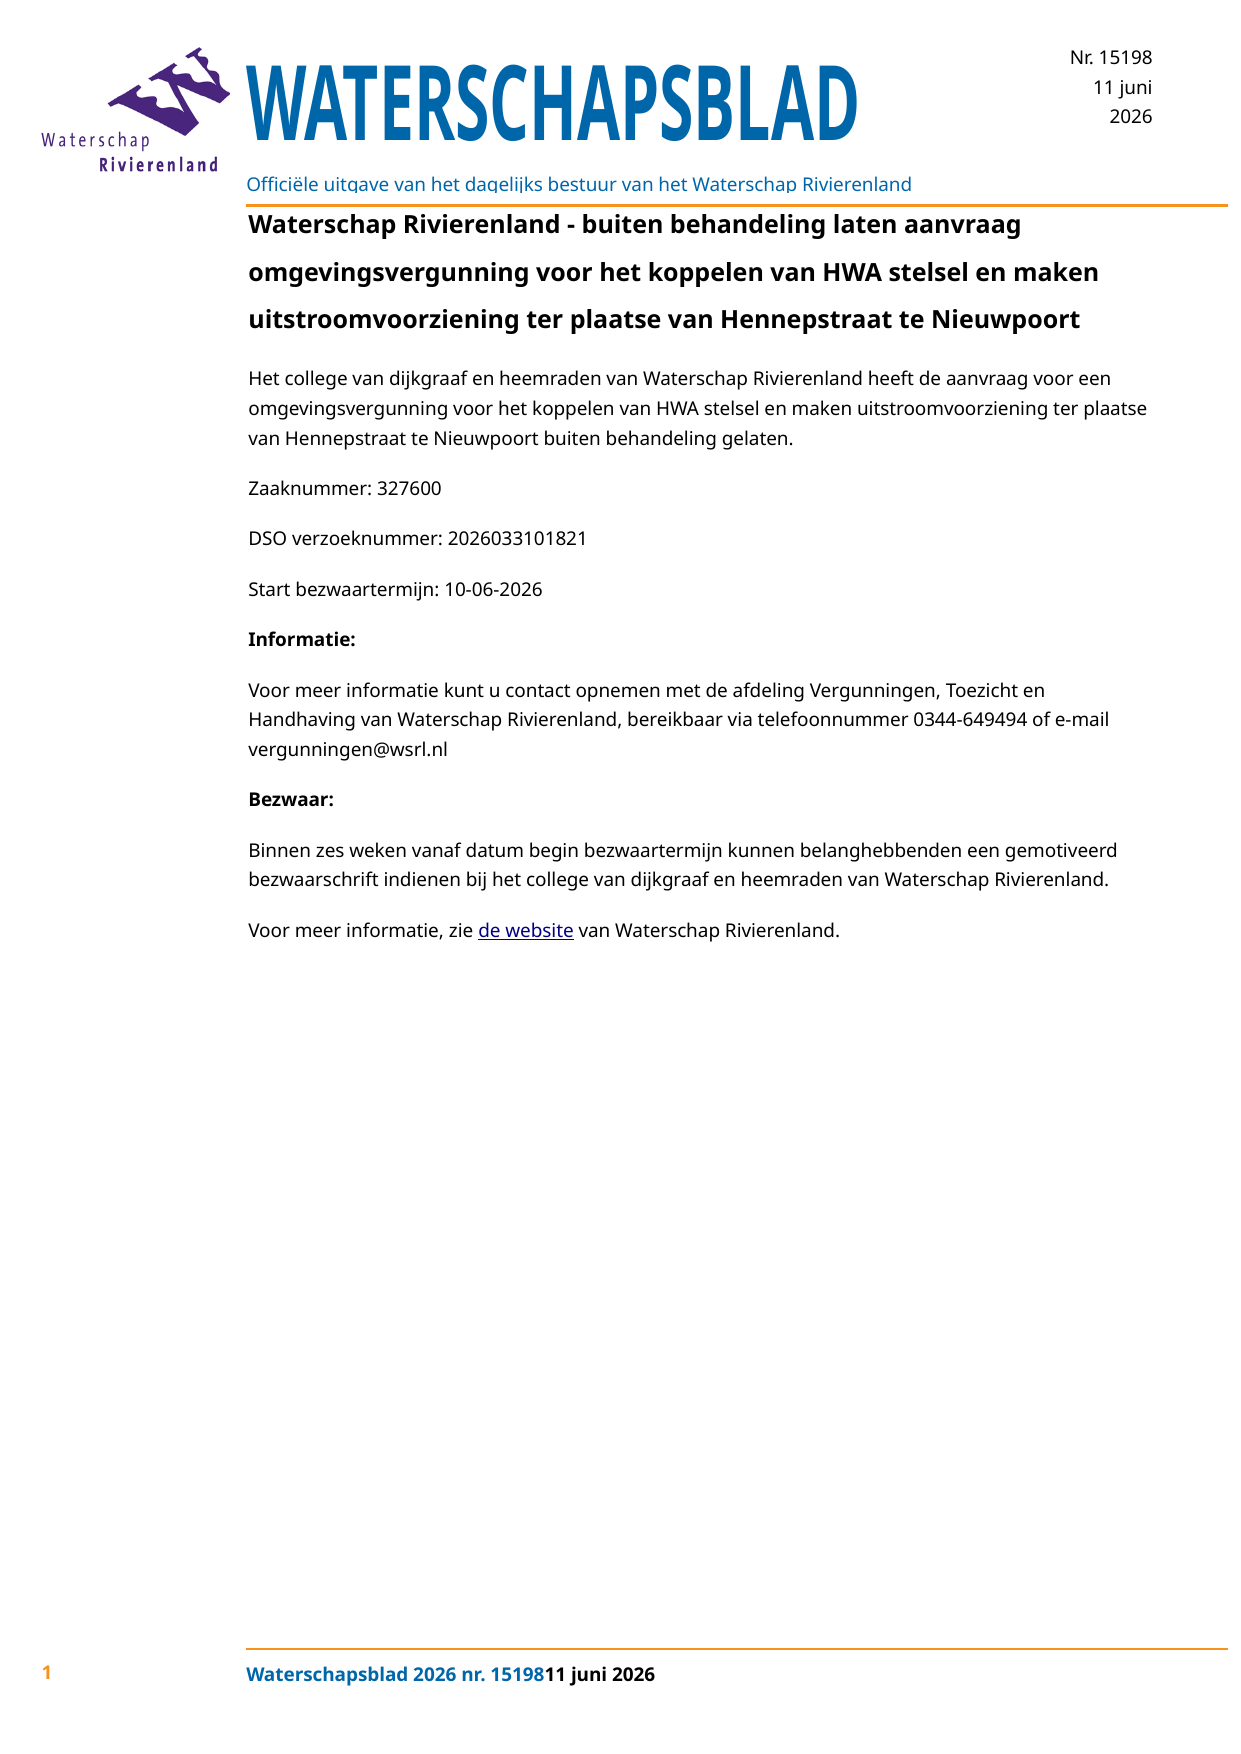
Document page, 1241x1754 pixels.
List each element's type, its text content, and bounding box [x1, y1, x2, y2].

text DSO verzoeknummer: 2026033101821 [248, 526, 1152, 551]
text Zaaknummer: 327600 [248, 475, 1152, 501]
text Binnen zes weken vanaf datum begin bezwaartermijn kunnen belanghebbenden een gemotiveerd bezwaarschrift indienen bij het college van dijkgraaf en heemraden van Waterschap Rivierenland. [248, 837, 1152, 892]
text Voor meer informatie kunt u contact opnemen met de afdeling Vergunningen, Toezicht en Handhaving van Waterschap Rivierenland, bereikbaar via telefoonnummer 0344-649494 of e-mail vergunningen@wsrl.nl [248, 677, 1152, 762]
text Bezwaar: [248, 786, 1152, 812]
picture [41, 47, 231, 172]
text Het college van dijkgraaf en heemraden van Waterschap Rivierenland heeft de aanvraag voor een omgevingsvergunning voor het koppelen van HWA stelsel en maken uitstroomvoorziening ter plaatse van Hennepstraat te Nieuwpoort buiten behandeling gelaten. [248, 366, 1152, 450]
text Waterschap Rivierenland - buiten behandeling laten aanvraag omgevingsvergunning voor het koppelen van HWA stelsel en maken uitstroomvoorziening ter plaatse van Hennepstraat te Nieuwpoort [248, 207, 1152, 336]
text Voor meer informatie, zie de website van Waterschap Rivierenland. [248, 917, 1152, 942]
text Start bezwaartermijn: 10-06-2026 [248, 576, 1152, 602]
text Informatie: [248, 626, 1152, 652]
